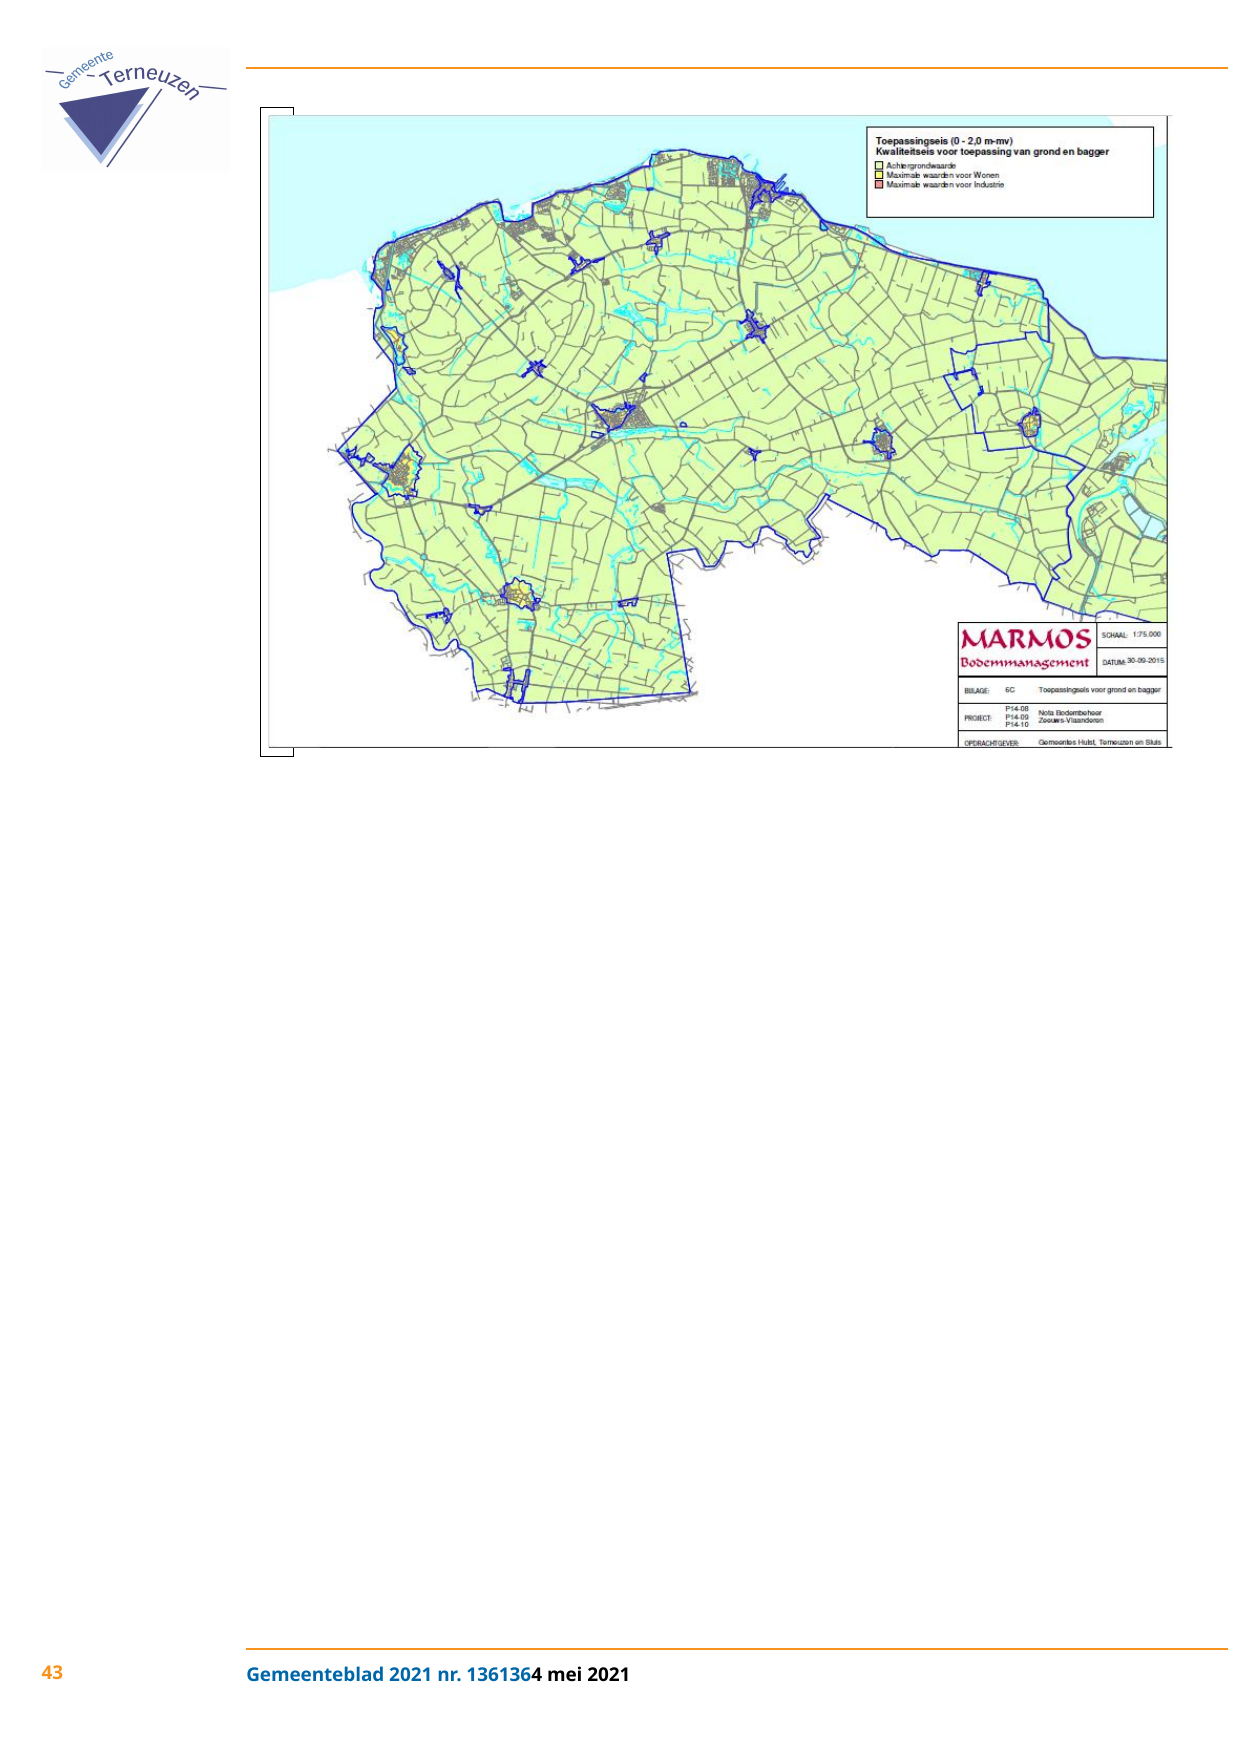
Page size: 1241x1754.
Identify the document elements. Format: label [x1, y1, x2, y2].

picture [268, 115, 1173, 748]
picture [41, 47, 231, 172]
